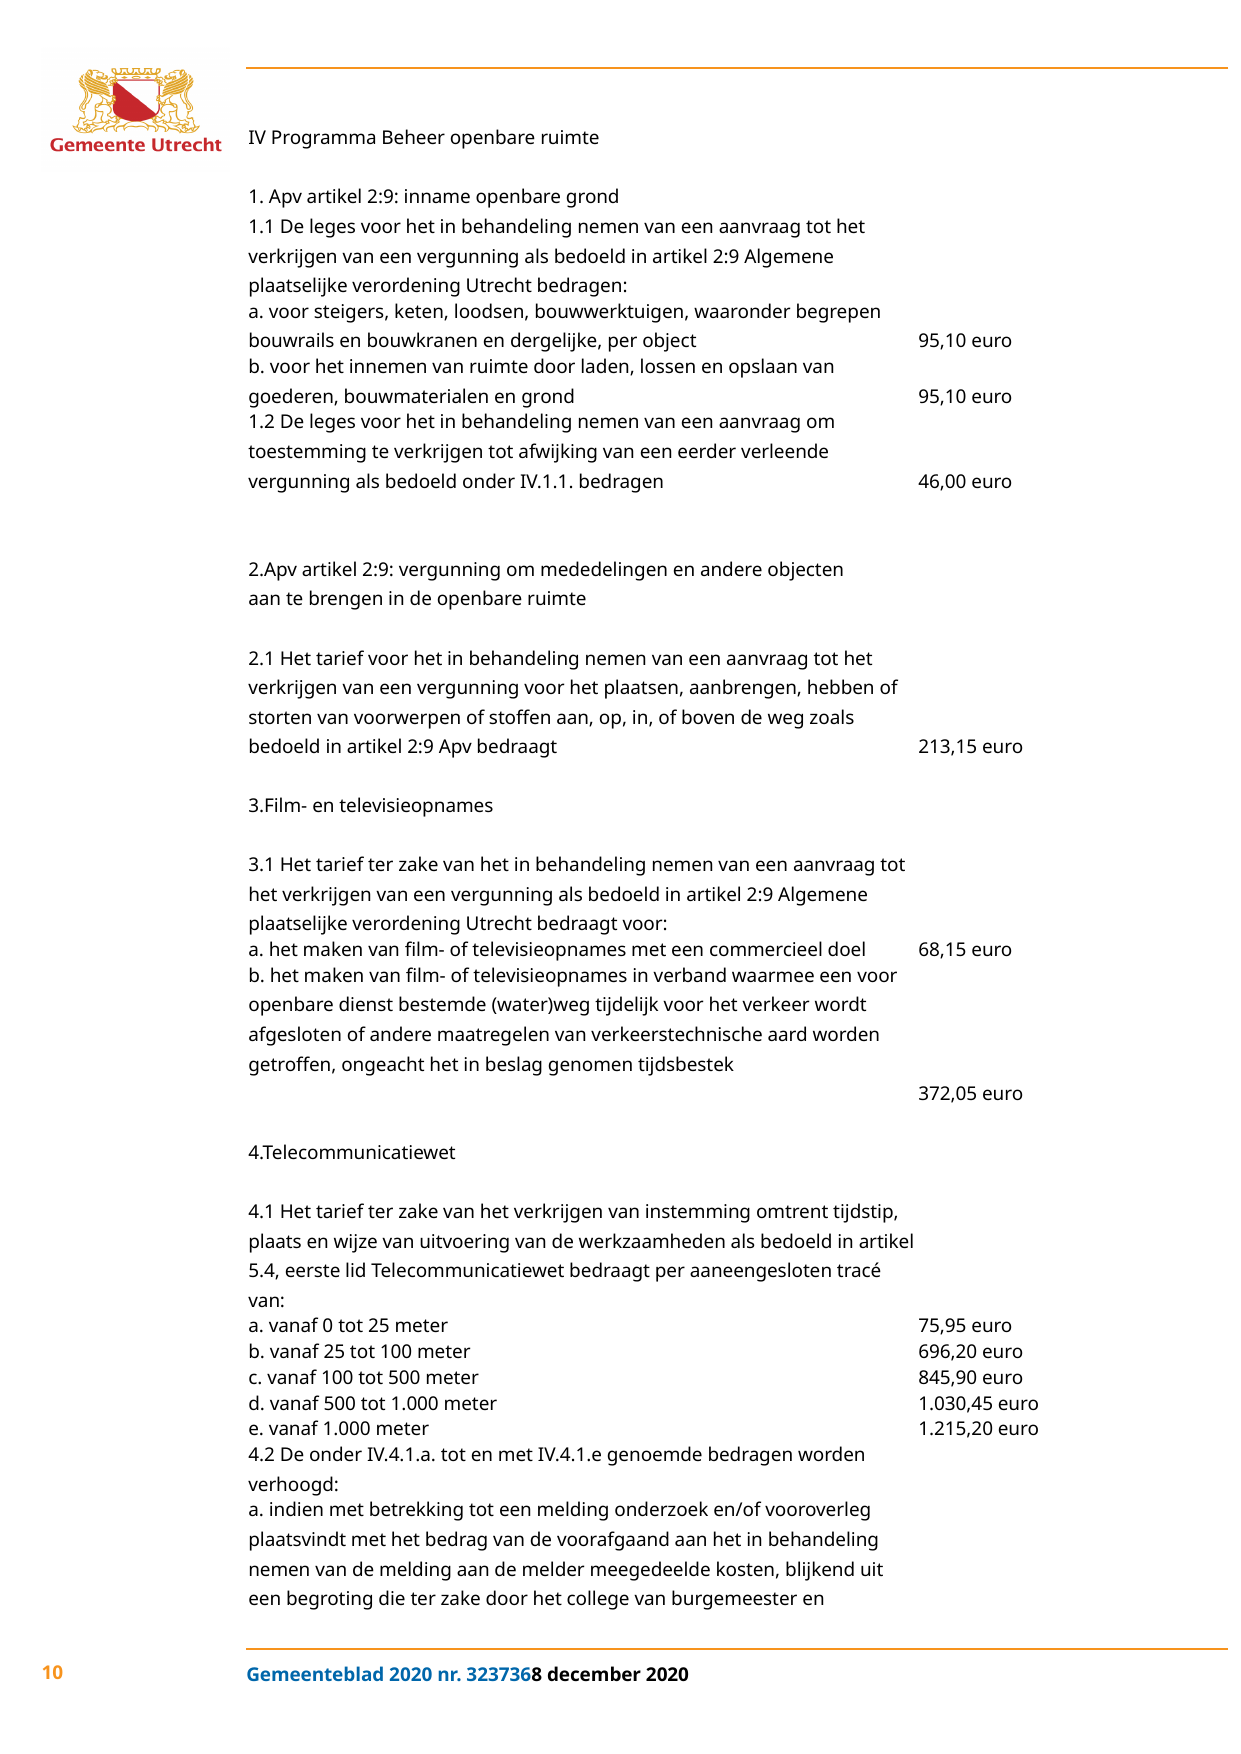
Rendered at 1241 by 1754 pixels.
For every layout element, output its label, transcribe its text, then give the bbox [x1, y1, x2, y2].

table_cell 1.030,45 euro [918, 1390, 1152, 1416]
table_header 3.1 Het tarief ter zake van het in behandeling nemen van een aanvraag tot het verkrijgen van een vergunning als bedoeld in artikel 2:9 Algemene plaatselijke verordening Utrecht bedraagt voor: [248, 851, 918, 936]
table_cell 1.2 De leges voor het in behandeling nemen van een aanvraag om toestemming te verkrijgen tot afwijking van een eerder verleende vergunning als bedoeld onder IV.1.1. bedragen [248, 409, 918, 494]
table_header 1.1 De leges voor het in behandeling nemen van een aanvraag tot het verkrijgen van een vergunning als bedoeld in artikel 2:9 Algemene plaatselijke verordening Utrecht bedragen: [248, 213, 918, 298]
table_header [918, 213, 1152, 298]
table_cell [918, 1497, 1152, 1611]
table_cell 4.2 De onder IV.4.1.a. tot en met IV.4.1.e genoemde bedragen worden verhoogd: [248, 1441, 918, 1497]
text IV Programma Beheer openbare ruimte [248, 124, 1152, 150]
table_cell 68,15 euro [918, 936, 1152, 962]
table_header [918, 851, 1152, 936]
text 4.Telecommunicatiewet [248, 1139, 1152, 1165]
table_cell c. vanaf 100 tot 500 meter [248, 1364, 918, 1390]
table_cell 1.215,20 euro [918, 1416, 1152, 1441]
table_cell 95,10 euro [918, 298, 1152, 353]
text 3.Film- en televisieopnames [248, 792, 1152, 818]
text 2.Apv artikel 2:9: vergunning om mededelingen en andere objecten [248, 556, 1152, 582]
table_cell 46,00 euro [918, 409, 1152, 494]
table_cell a. het maken van film- of televisieopnames met een commercieel doel [248, 936, 918, 962]
table_cell [918, 1441, 1152, 1497]
table_cell 95,10 euro [918, 354, 1152, 409]
picture [41, 47, 231, 172]
table_cell a. vanaf 0 tot 25 meter [248, 1313, 918, 1338]
table_cell 372,05 euro [918, 962, 1152, 1106]
table_header 2.1 Het tarief voor het in behandeling nemen van een aanvraag tot het verkrijgen van een vergunning voor het plaatsen, aanbrengen, hebben of storten van voorwerpen of stoffen aan, op, in, of boven de weg zoals bedoeld in artikel 2:9 Apv bedraagt [248, 645, 918, 759]
text aan te brengen in de openbare ruimte [248, 586, 1152, 611]
table_cell a. indien met betrekking tot een melding onderzoek en/of vooroverleg plaatsvindt met het bedrag van de voorafgaand aan het in behandeling nemen van de melding aan de melder meegedeelde kosten, blijkend uit een begroting die ter zake door het college van burgemeester en [248, 1497, 918, 1611]
table_cell 696,20 euro [918, 1339, 1152, 1364]
text 1. Apv artikel 2:9: inname openbare grond [248, 183, 1152, 209]
table_header 4.1 Het tarief ter zake van het verkrijgen van instemming omtrent tijdstip, plaats en wijze van uitvoering van de werkzaamheden als bedoeld in artikel 5.4, eerste lid Telecommunicatiewet bedraagt per aaneengesloten tracé van: [248, 1198, 918, 1313]
table_cell e. vanaf 1.000 meter [248, 1416, 918, 1441]
table_cell a. voor steigers, keten, loodsen, bouwwerktuigen, waaronder begrepen bouwrails en bouwkranen en dergelijke, per object [248, 298, 918, 353]
table_cell b. voor het innemen van ruimte door laden, lossen en opslaan van goederen, bouwmaterialen en grond [248, 354, 918, 409]
table_header [918, 1198, 1152, 1313]
table_cell b. het maken van film- of televisieopnames in verband waarmee een voor openbare dienst bestemde (water)weg tijdelijk voor het verkeer wordt afgesloten of andere maatregelen van verkeerstechnische aard worden getroffen, ongeacht het in beslag genomen tijdsbestek [248, 962, 918, 1106]
table_cell 75,95 euro [918, 1313, 1152, 1338]
table_cell 845,90 euro [918, 1364, 1152, 1390]
table_header 213,15 euro [918, 645, 1152, 759]
table_cell b. vanaf 25 tot 100 meter [248, 1339, 918, 1364]
table_cell d. vanaf 500 tot 1.000 meter [248, 1390, 918, 1416]
